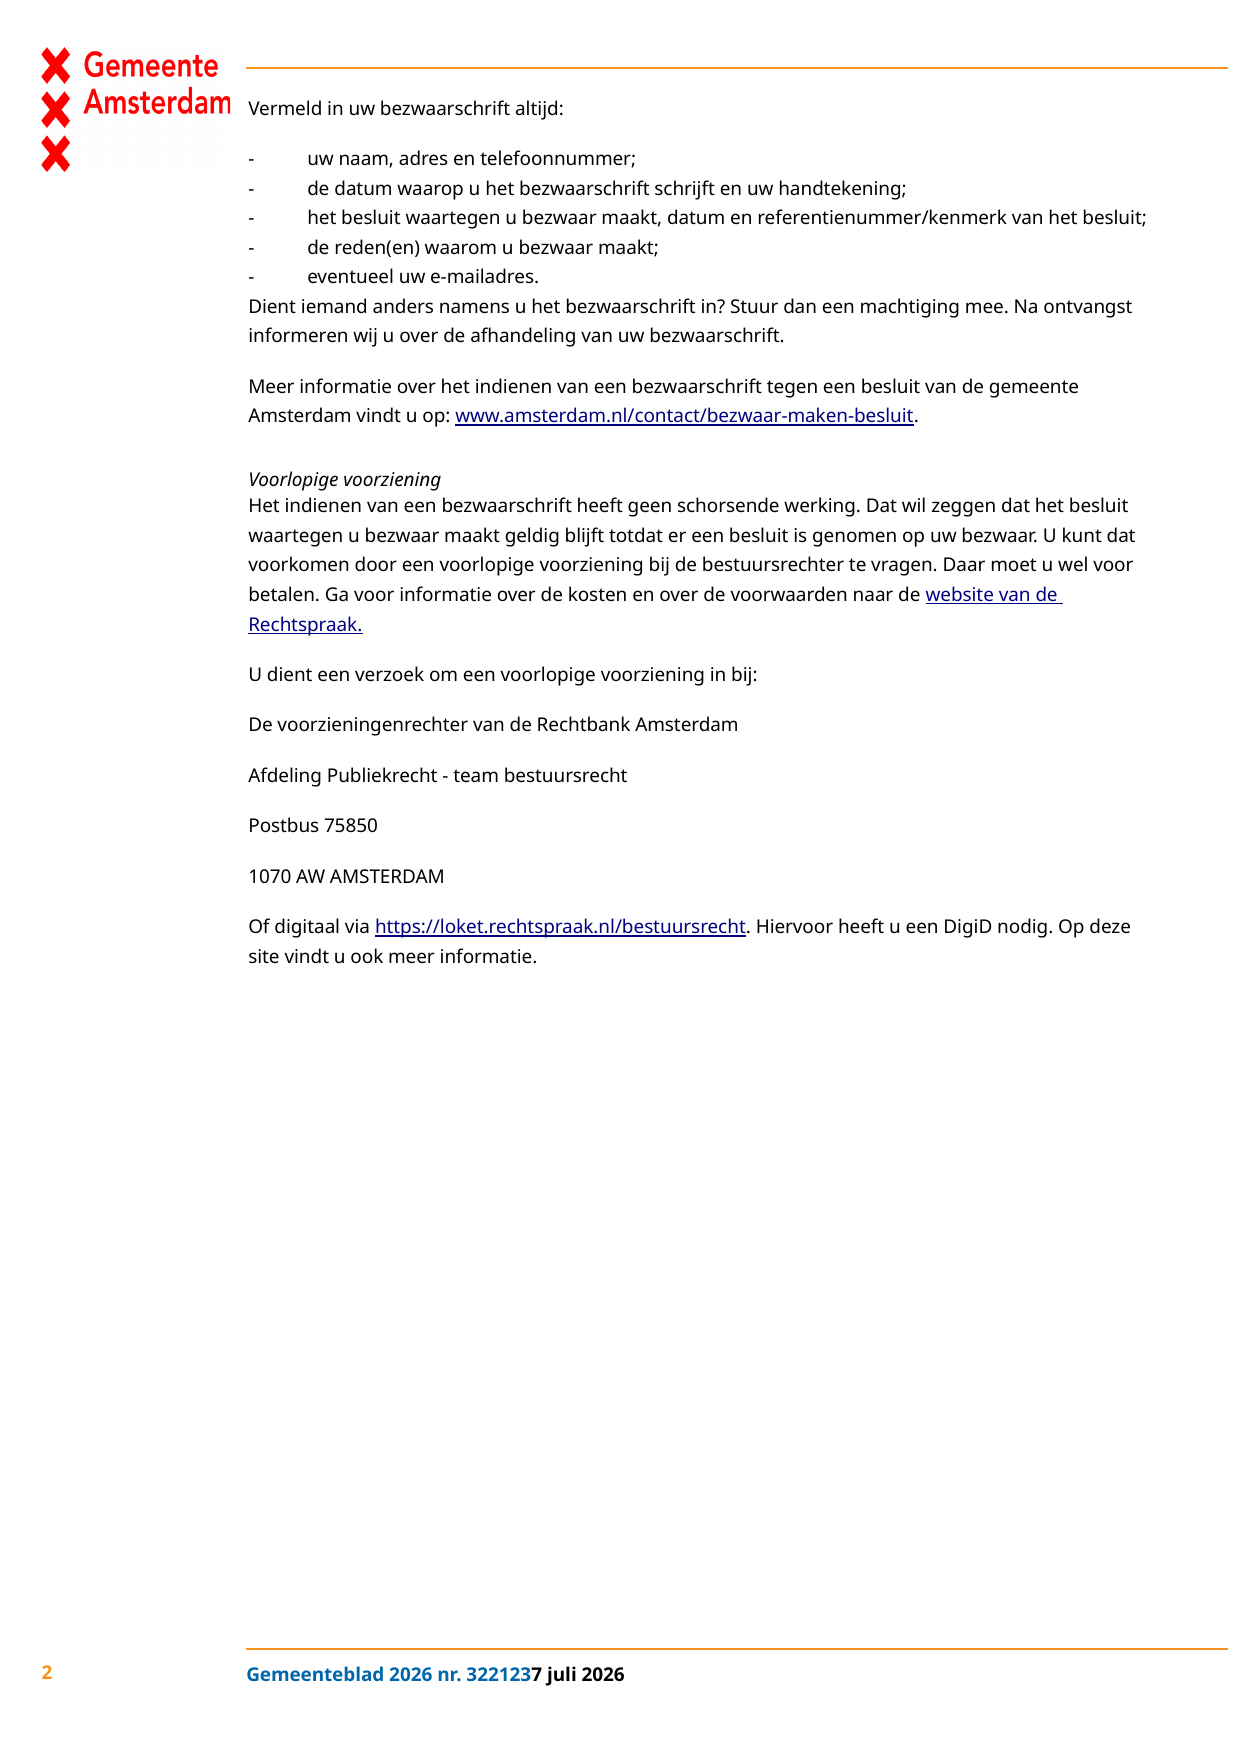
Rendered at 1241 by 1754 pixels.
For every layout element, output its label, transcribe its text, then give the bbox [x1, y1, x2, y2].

list het besluit waartegen u bezwaar maakt, datum en referentienummer/kenmerk van het besluit; [248, 204, 1152, 230]
text Postbus 75850 [248, 812, 1152, 838]
list eventueel uw e-mailadres. [248, 263, 1152, 289]
text U dient een verzoek om een voorlopige voorziening in bij: [248, 661, 1152, 687]
picture [41, 47, 231, 172]
text Of digitaal via https://loket.rechtspraak.nl/bestuursrecht. Hiervoor heeft u een DigiD nodig. Op deze site vindt u ook meer informatie. [248, 913, 1152, 968]
text 1070 AW AMSTERDAM [248, 863, 1152, 888]
list uw naam, adres en telefoonnummer; [248, 145, 1152, 171]
text Het indienen van een bezwaarschrift heeft geen schorsende werking. Dat wil zeggen dat het besluit waartegen u bezwaar maakt geldig blijft totdat er een besluit is genomen op uw bezwaar. U kunt dat voorkomen door een voorlopige voorziening bij de bestuursrechter te vragen. Daar moet u wel voor betalen. Ga voor informatie over de kosten en over de voorwaarden naar de website van de Rechtspraak. [248, 492, 1152, 636]
text Voorlopige voorziening [248, 467, 1152, 492]
text De voorzieningenrechter van de Rechtbank Amsterdam [248, 712, 1152, 737]
text Meer informatie over het indienen van een bezwaarschrift tegen een besluit van de gemeente Amsterdam vindt u op: www.amsterdam.nl/contact/bezwaar-maken-besluit. [248, 373, 1152, 428]
text Dient iemand anders namens u het bezwaarschrift in? Stuur dan een machtiging mee. Na ontvangst informeren wij u over de afhandeling van uw bezwaarschrift. [248, 293, 1152, 348]
text Afdeling Publiekrecht - team bestuursrecht [248, 762, 1152, 788]
list de datum waarop u het bezwaarschrift schrijft en uw handtekening; [248, 175, 1152, 201]
list de reden(en) waarom u bezwaar maakt; [248, 234, 1152, 260]
text Vermeld in uw bezwaarschrift altijd: [248, 95, 1152, 121]
